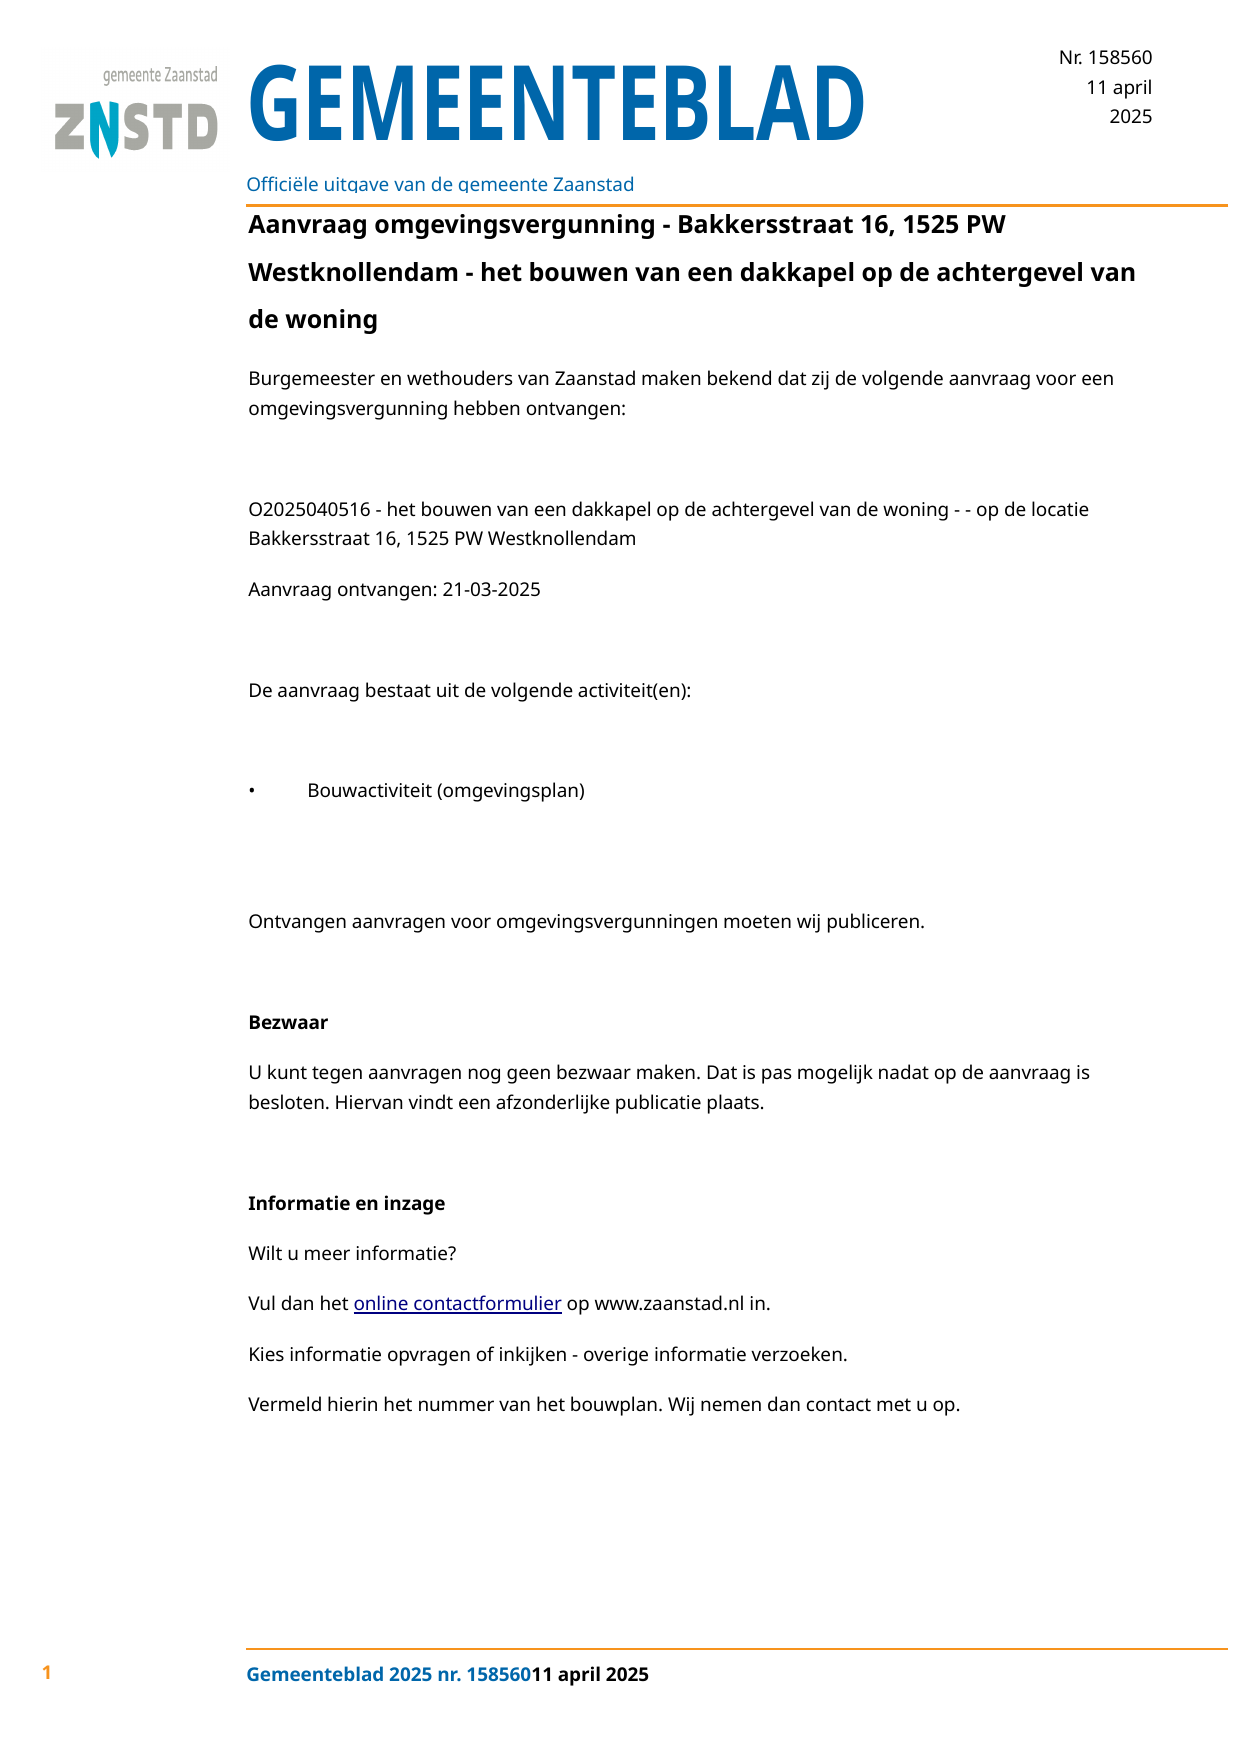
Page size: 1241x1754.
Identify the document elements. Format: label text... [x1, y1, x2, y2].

text Kies informatie opvragen of inkijken - overige informatie verzoeken. [248, 1341, 1152, 1367]
text Aanvraag ontvangen: 21-03-2025 [248, 576, 1152, 602]
text Bezwaar [248, 1009, 1152, 1034]
text Ontvangen aanvragen voor omgevingsvergunningen moeten wij publiceren. [248, 908, 1152, 934]
text Aanvraag omgevingsvergunning - Bakkersstraat 16, 1525 PW Westknollendam - het bouwen van een dakkapel op de achtergevel van de woning [248, 207, 1152, 336]
text Informatie en inzage [248, 1190, 1152, 1215]
list Bouwactiviteit (omgevingsplan) [248, 778, 1152, 803]
text Burgemeester en wethouders van Zaanstad maken bekend dat zij de volgende aanvraag voor een omgevingsvergunning hebben ontvangen: [248, 366, 1152, 421]
text Vermeld hierin het nummer van het bouwplan. Wij nemen dan contact met u op. [248, 1391, 1152, 1417]
text Wilt u meer informatie? [248, 1240, 1152, 1266]
text O2025040516 - het bouwen van een dakkapel op de achtergevel van de woning - - op de locatie Bakkersstraat 16, 1525 PW Westknollendam [248, 496, 1152, 551]
text U kunt tegen aanvragen nog geen bezwaar maken. Dat is pas mogelijk nadat op de aanvraag is besloten. Hiervan vindt een afzonderlijke publicatie plaats. [248, 1059, 1152, 1114]
text Vul dan het online contactformulier op www.zaanstad.nl in. [248, 1291, 1152, 1316]
text De aanvraag bestaat uit de volgende activiteit(en): [248, 677, 1152, 702]
picture [41, 47, 231, 172]
